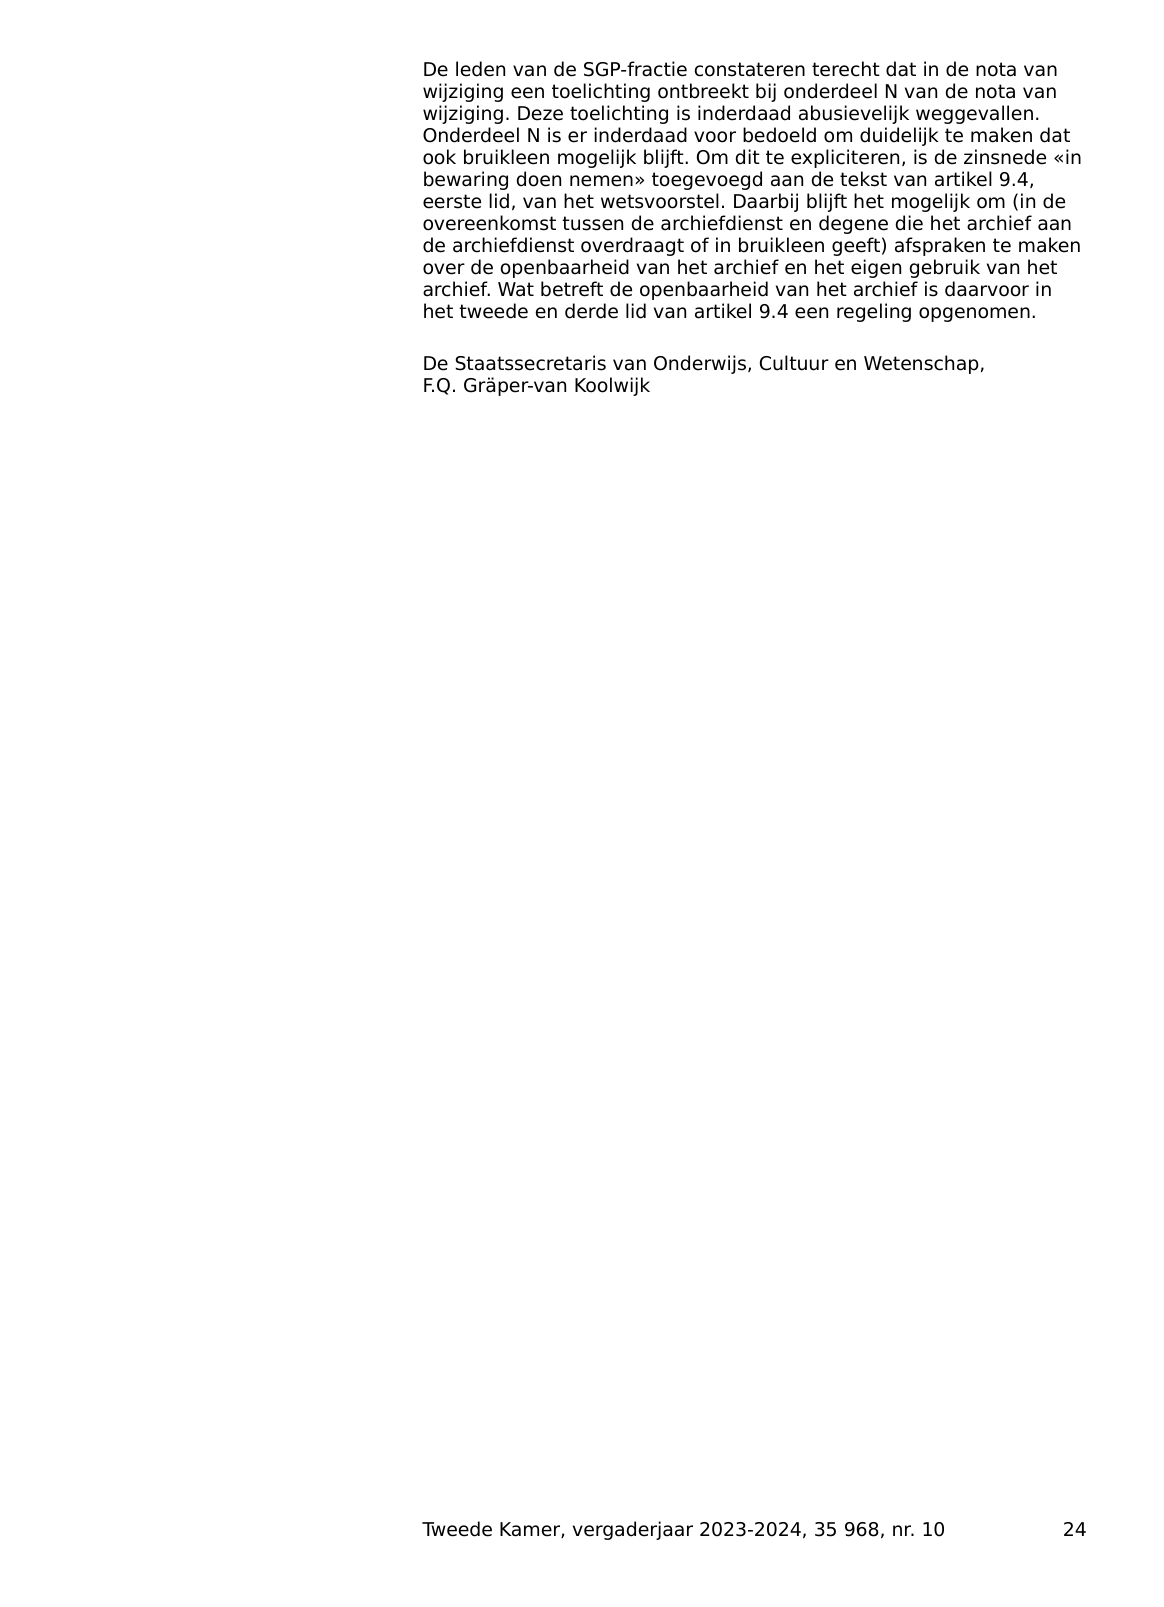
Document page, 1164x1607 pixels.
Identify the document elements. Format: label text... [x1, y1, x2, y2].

text De Staatssecretaris van Onderwijs, Cultuur en Wetenschap, F.Q. Gräper-van Koolwijk [422, 353, 1087, 397]
text De leden van de SGP-fractie constateren terecht dat in de nota van wijziging een toelichting ontbreekt bij onderdeel N van de nota van wijziging. Deze toelichting is inderdaad abusievelijk weggevallen. Onderdeel N is er inderdaad voor bedoeld om duidelijk te maken dat ook bruikleen mogelijk blijft. Om dit te expliciteren, is de zinsnede «in bewaring doen nemen» toegevoegd aan de tekst van artikel 9.4, eerste lid, van het wetsvoorstel. Daarbij blijft het mogelijk om (in de overeenkomst tussen de archiefdienst en degene die het archief aan de archiefdienst overdraagt of in bruikleen geeft) afspraken te maken over de openbaarheid van het archief en het eigen gebruik van het archief. Wat betreft de openbaarheid van het archief is daarvoor in het tweede en derde lid van artikel 9.4 een regeling opgenomen. [422, 59, 1087, 323]
